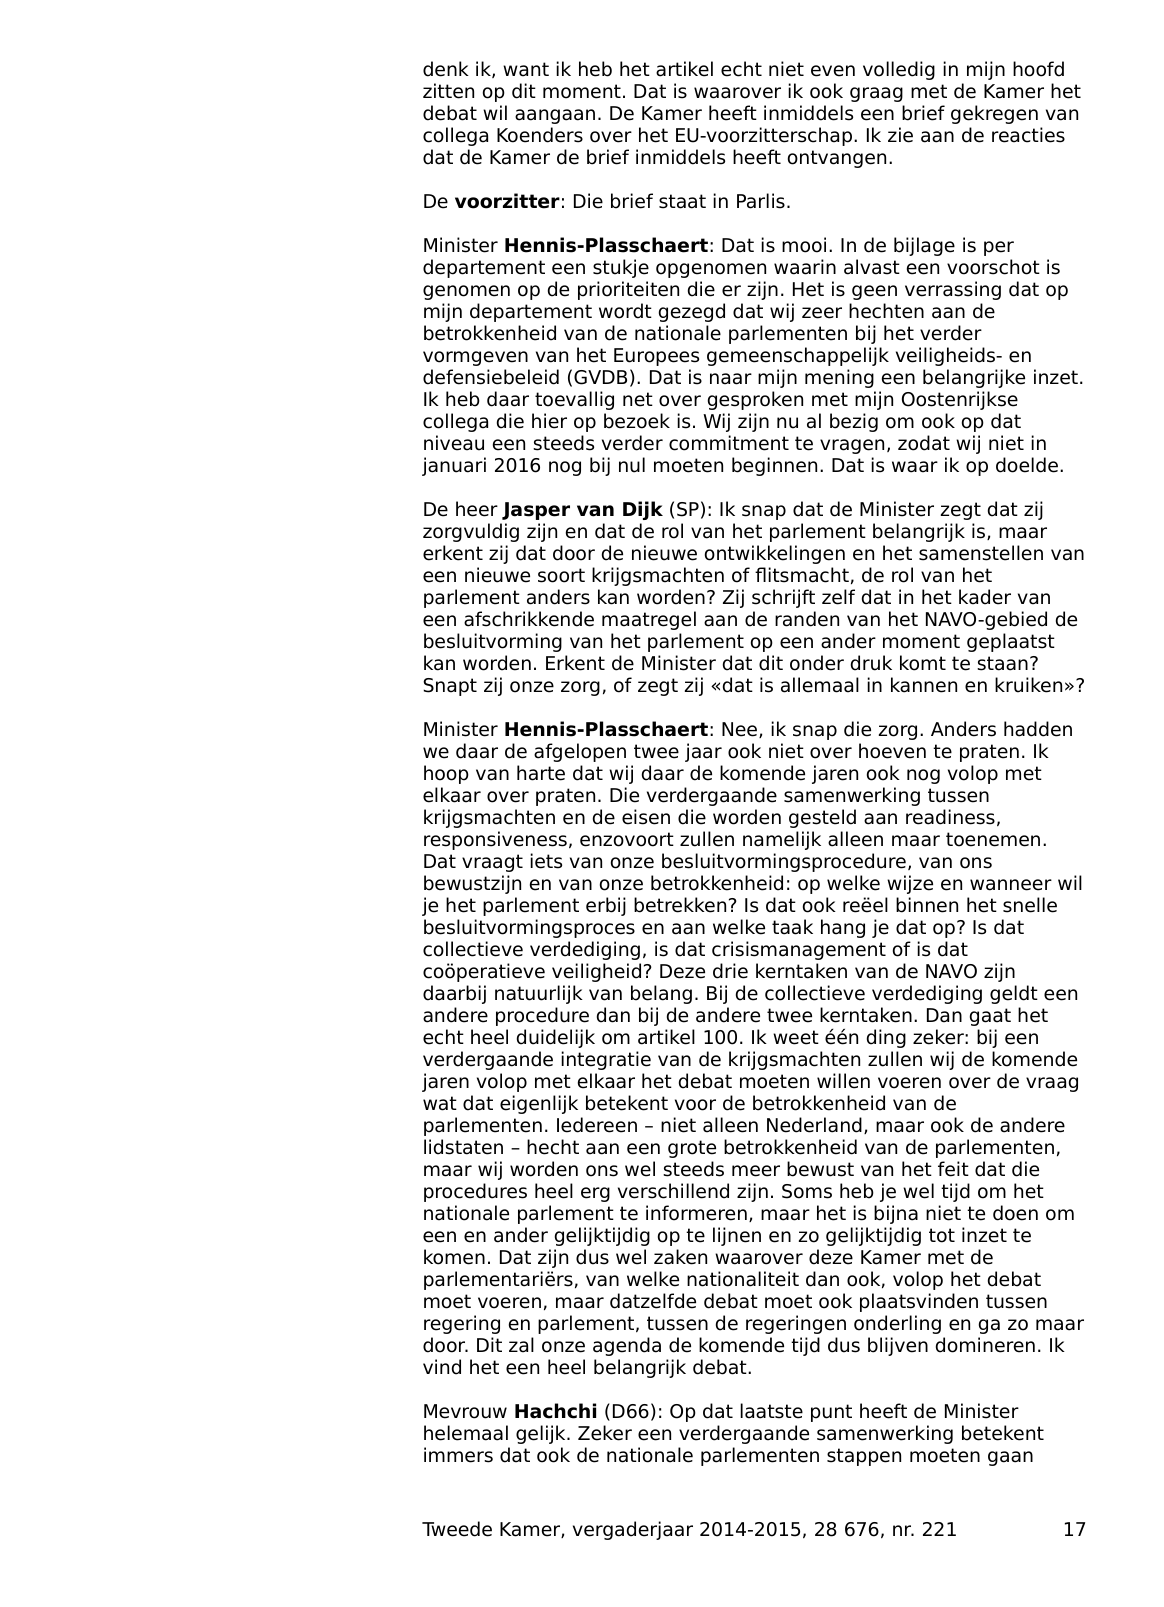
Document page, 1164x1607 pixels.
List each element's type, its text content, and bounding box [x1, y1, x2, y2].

text Mevrouw Hachchi (D66): Op dat laatste punt heeft de Minister helemaal gelijk. Zeker een verdergaande samenwerking betekent immers dat ook de nationale parlementen stappen moeten gaan [422, 1401, 1087, 1467]
text Minister Hennis-Plasschaert: Dat is mooi. In de bijlage is per departement een stukje opgenomen waarin alvast een voorschot is genomen op de prioriteiten die er zijn. Het is geen verrassing dat op mijn departement wordt gezegd dat wij zeer hechten aan de betrokkenheid van de nationale parlementen bij het verder vormgeven van het Europees gemeenschappelijk veiligheids- en defensiebeleid (GVDB). Dat is naar mijn mening een belangrijke inzet. Ik heb daar toevallig net over gesproken met mijn Oostenrijkse collega die hier op bezoek is. Wij zijn nu al bezig om ook op dat niveau een steeds verder commitment te vragen, zodat wij niet in januari 2016 nog bij nul moeten beginnen. Dat is waar ik op doelde. [422, 235, 1087, 477]
text De heer Jasper van Dijk (SP): Ik snap dat de Minister zegt dat zij zorgvuldig zijn en dat de rol van het parlement belangrijk is, maar erkent zij dat door de nieuwe ontwikkelingen en het samenstellen van een nieuwe soort krijgsmachten of flitsmacht, de rol van het parlement anders kan worden? Zij schrijft zelf dat in het kader van een afschrikkende maatregel aan de randen van het NAVO-gebied de besluitvorming van het parlement op een ander moment geplaatst kan worden. Erkent de Minister dat dit onder druk komt te staan? Snapt zij onze zorg, of zegt zij «dat is allemaal in kannen en kruiken»? [422, 499, 1087, 697]
text De voorzitter: Die brief staat in Parlis. [422, 191, 1087, 213]
text Minister Hennis-Plasschaert: Nee, ik snap die zorg. Anders hadden we daar de afgelopen twee jaar ook niet over hoeven te praten. Ik hoop van harte dat wij daar de komende jaren ook nog volop met elkaar over praten. Die verdergaande samenwerking tussen krijgsmachten en de eisen die worden gesteld aan readiness, responsiveness, enzovoort zullen namelijk alleen maar toenemen. Dat vraagt iets van onze besluitvormingsprocedure, van ons bewustzijn en van onze betrokkenheid: op welke wijze en wanneer wil je het parlement erbij betrekken? Is dat ook reëel binnen het snelle besluitvormingsproces en aan welke taak hang je dat op? Is dat collectieve verdediging, is dat crisismanagement of is dat coöperatieve veiligheid? Deze drie kerntaken van de NAVO zijn daarbij natuurlijk van belang. Bij de collectieve verdediging geldt een andere procedure dan bij de andere twee kerntaken. Dan gaat het echt heel duidelijk om artikel 100. Ik weet één ding zeker: bij een verdergaande integratie van de krijgsmachten zullen wij de komende jaren volop met elkaar het debat moeten willen voeren over de vraag wat dat eigenlijk betekent voor de betrokkenheid van de parlementen. Iedereen – niet alleen Nederland, maar ook de andere lidstaten – hecht aan een grote betrokkenheid van de parlementen, maar wij worden ons wel steeds meer bewust van het feit dat die procedures heel erg verschillend zijn. Soms heb je wel tijd om het nationale parlement te informeren, maar het is bijna niet te doen om een en ander gelijktijdig op te lijnen en zo gelijktijdig tot inzet te komen. Dat zijn dus wel zaken waarover deze Kamer met de parlementariërs, van welke nationaliteit dan ook, volop het debat moet voeren, maar datzelfde debat moet ook plaatsvinden tussen regering en parlement, tussen de regeringen onderling en ga zo maar door. Dit zal onze agenda de komende tijd dus blijven domineren. Ik vind het een heel belangrijk debat. [422, 719, 1087, 1379]
text denk ik, want ik heb het artikel echt niet even volledig in mijn hoofd zitten op dit moment. Dat is waarover ik ook graag met de Kamer het debat wil aangaan. De Kamer heeft inmiddels een brief gekregen van collega Koenders over het EU-voorzitterschap. Ik zie aan de reacties dat de Kamer de brief inmiddels heeft ontvangen. [422, 59, 1087, 169]
